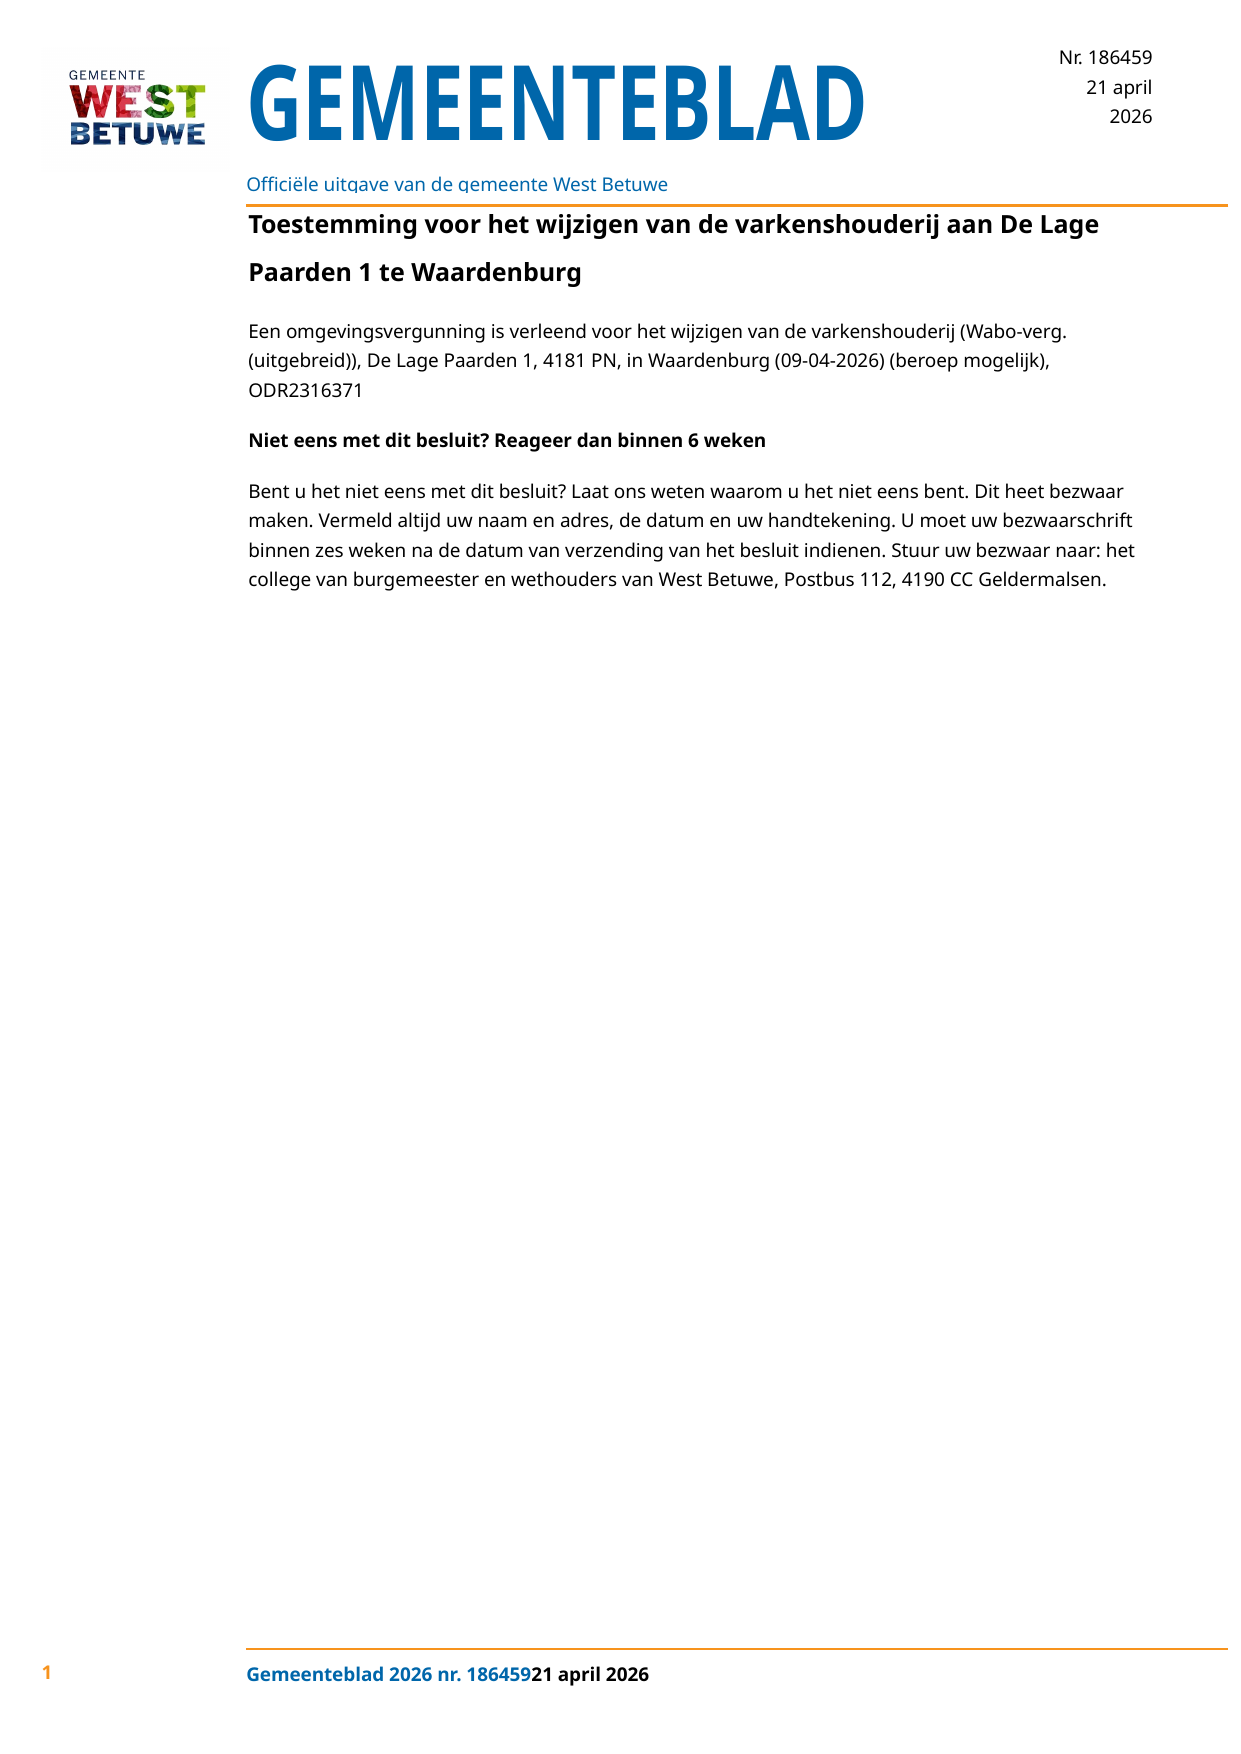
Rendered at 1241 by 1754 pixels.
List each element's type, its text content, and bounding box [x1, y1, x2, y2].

text Een omgevingsvergunning is verleend voor het wijzigen van de varkenshouderij (Wabo-verg. (uitgebreid)), De Lage Paarden 1, 4181 PN, in Waardenburg (09-04-2026) (beroep mogelijk), ODR2316371 [248, 318, 1152, 403]
picture [41, 47, 231, 172]
text Toestemming voor het wijzigen van de varkenshouderij aan De Lage Paarden 1 te Waardenburg [248, 207, 1152, 288]
text Niet eens met dit besluit? Reageer dan binnen 6 weken [248, 427, 1152, 453]
text Bent u het niet eens met dit besluit? Laat ons weten waarom u het niet eens bent. Dit heet bezwaar maken. Vermeld altijd uw naam en adres, de datum en uw handtekening. U moet uw bezwaarschrift binnen zes weken na de datum van verzending van het besluit indienen. Stuur uw bezwaar naar: het college van burgemeester en wethouders van West Betuwe, Postbus 112, 4190 CC Geldermalsen. [248, 478, 1152, 592]
